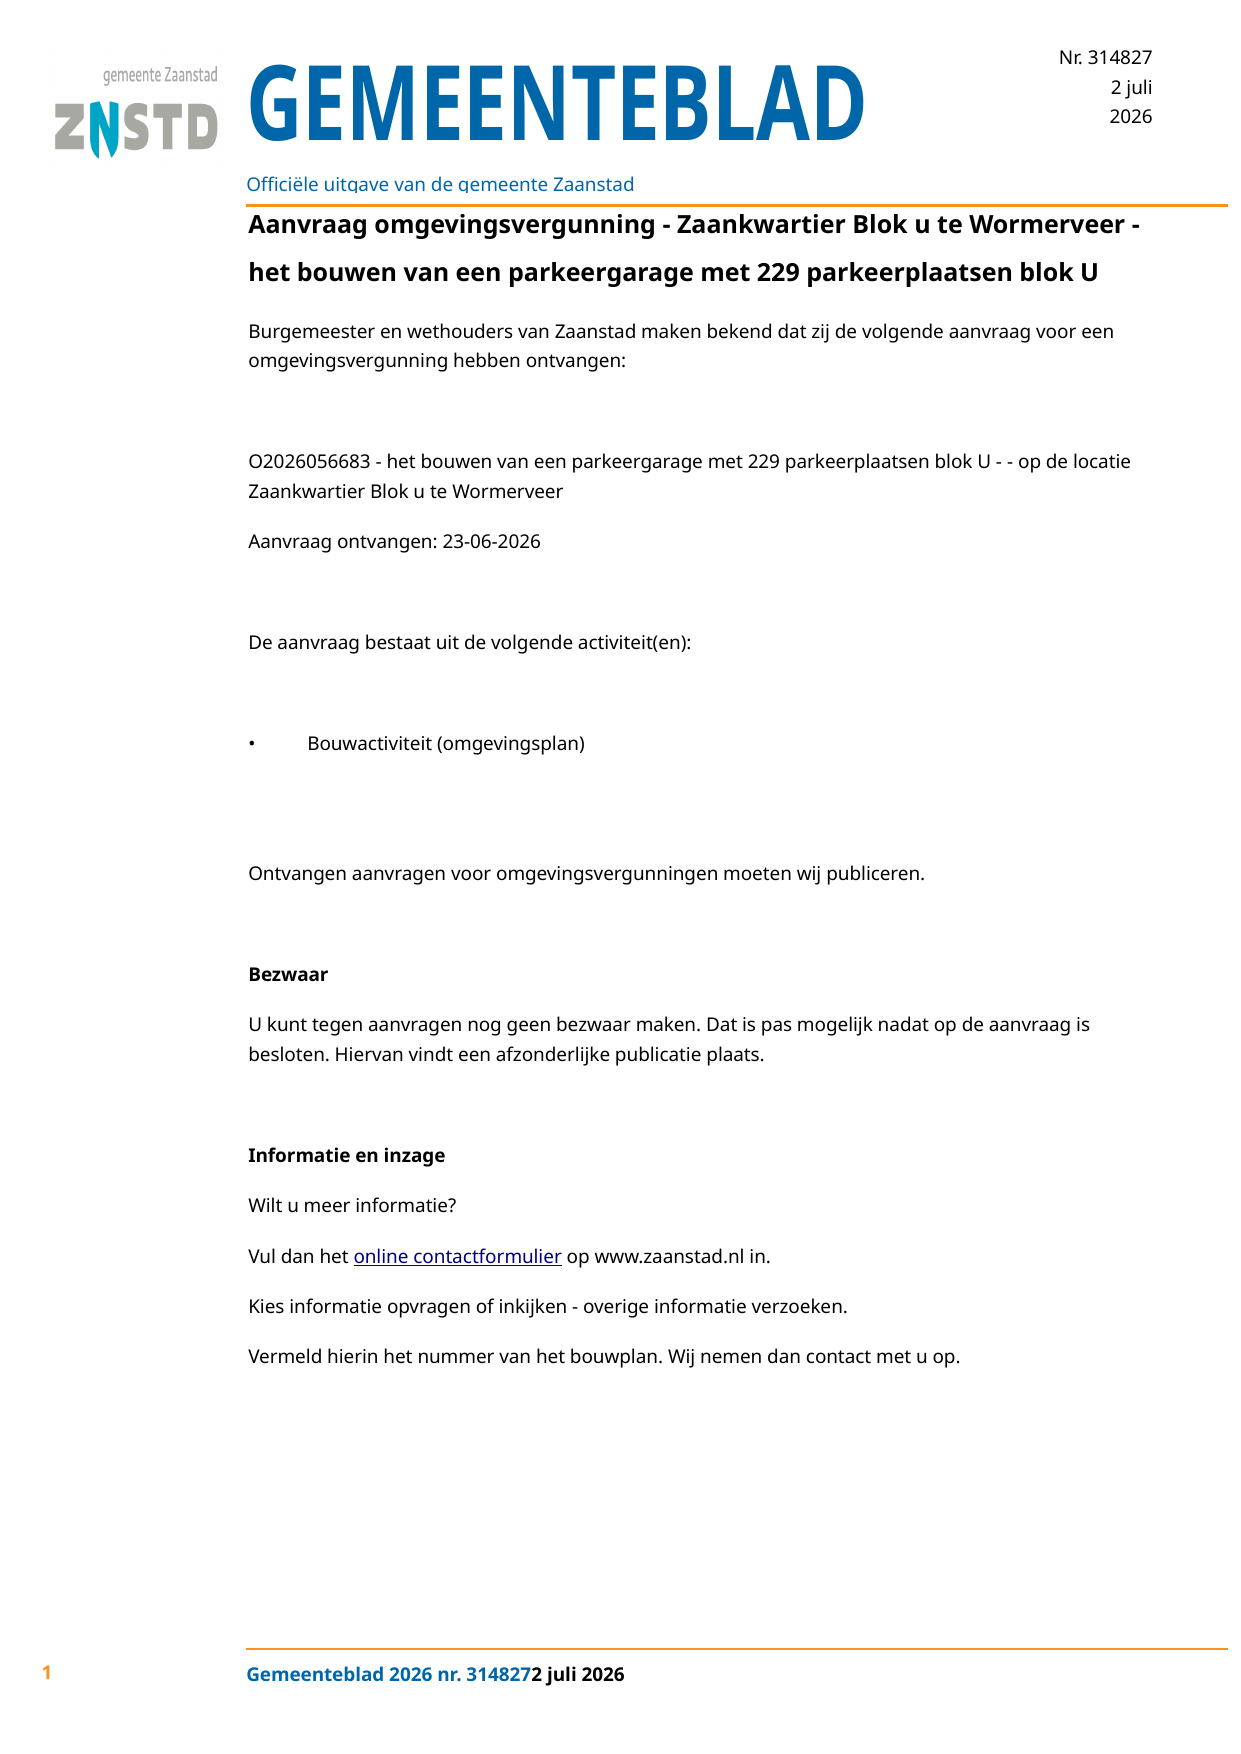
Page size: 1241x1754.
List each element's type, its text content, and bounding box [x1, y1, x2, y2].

text Ontvangen aanvragen voor omgevingsvergunningen moeten wij publiceren. [248, 860, 1152, 886]
picture [41, 47, 231, 172]
text Vul dan het online contactformulier op www.zaanstad.nl in. [248, 1243, 1152, 1269]
text Bezwaar [248, 961, 1152, 987]
text De aanvraag bestaat uit de volgende activiteit(en): [248, 629, 1152, 655]
text Informatie en inzage [248, 1142, 1152, 1168]
text Kies informatie opvragen of inkijken - overige informatie verzoeken. [248, 1293, 1152, 1319]
text U kunt tegen aanvragen nog geen bezwaar maken. Dat is pas mogelijk nadat op de aanvraag is besloten. Hiervan vindt een afzonderlijke publicatie plaats. [248, 1012, 1152, 1067]
text Wilt u meer informatie? [248, 1192, 1152, 1218]
text Vermeld hierin het nummer van het bouwplan. Wij nemen dan contact met u op. [248, 1344, 1152, 1369]
text Burgemeester en wethouders van Zaanstad maken bekend dat zij de volgende aanvraag voor een omgevingsvergunning hebben ontvangen: [248, 318, 1152, 373]
text Aanvraag ontvangen: 23-06-2026 [248, 528, 1152, 554]
list Bouwactiviteit (omgevingsplan) [248, 730, 1152, 756]
text O2026056683 - het bouwen van een parkeergarage met 229 parkeerplaatsen blok U - - op de locatie Zaankwartier Blok u te Wormerveer [248, 448, 1152, 504]
text Aanvraag omgevingsvergunning - Zaankwartier Blok u te Wormerveer - het bouwen van een parkeergarage met 229 parkeerplaatsen blok U [248, 207, 1152, 288]
